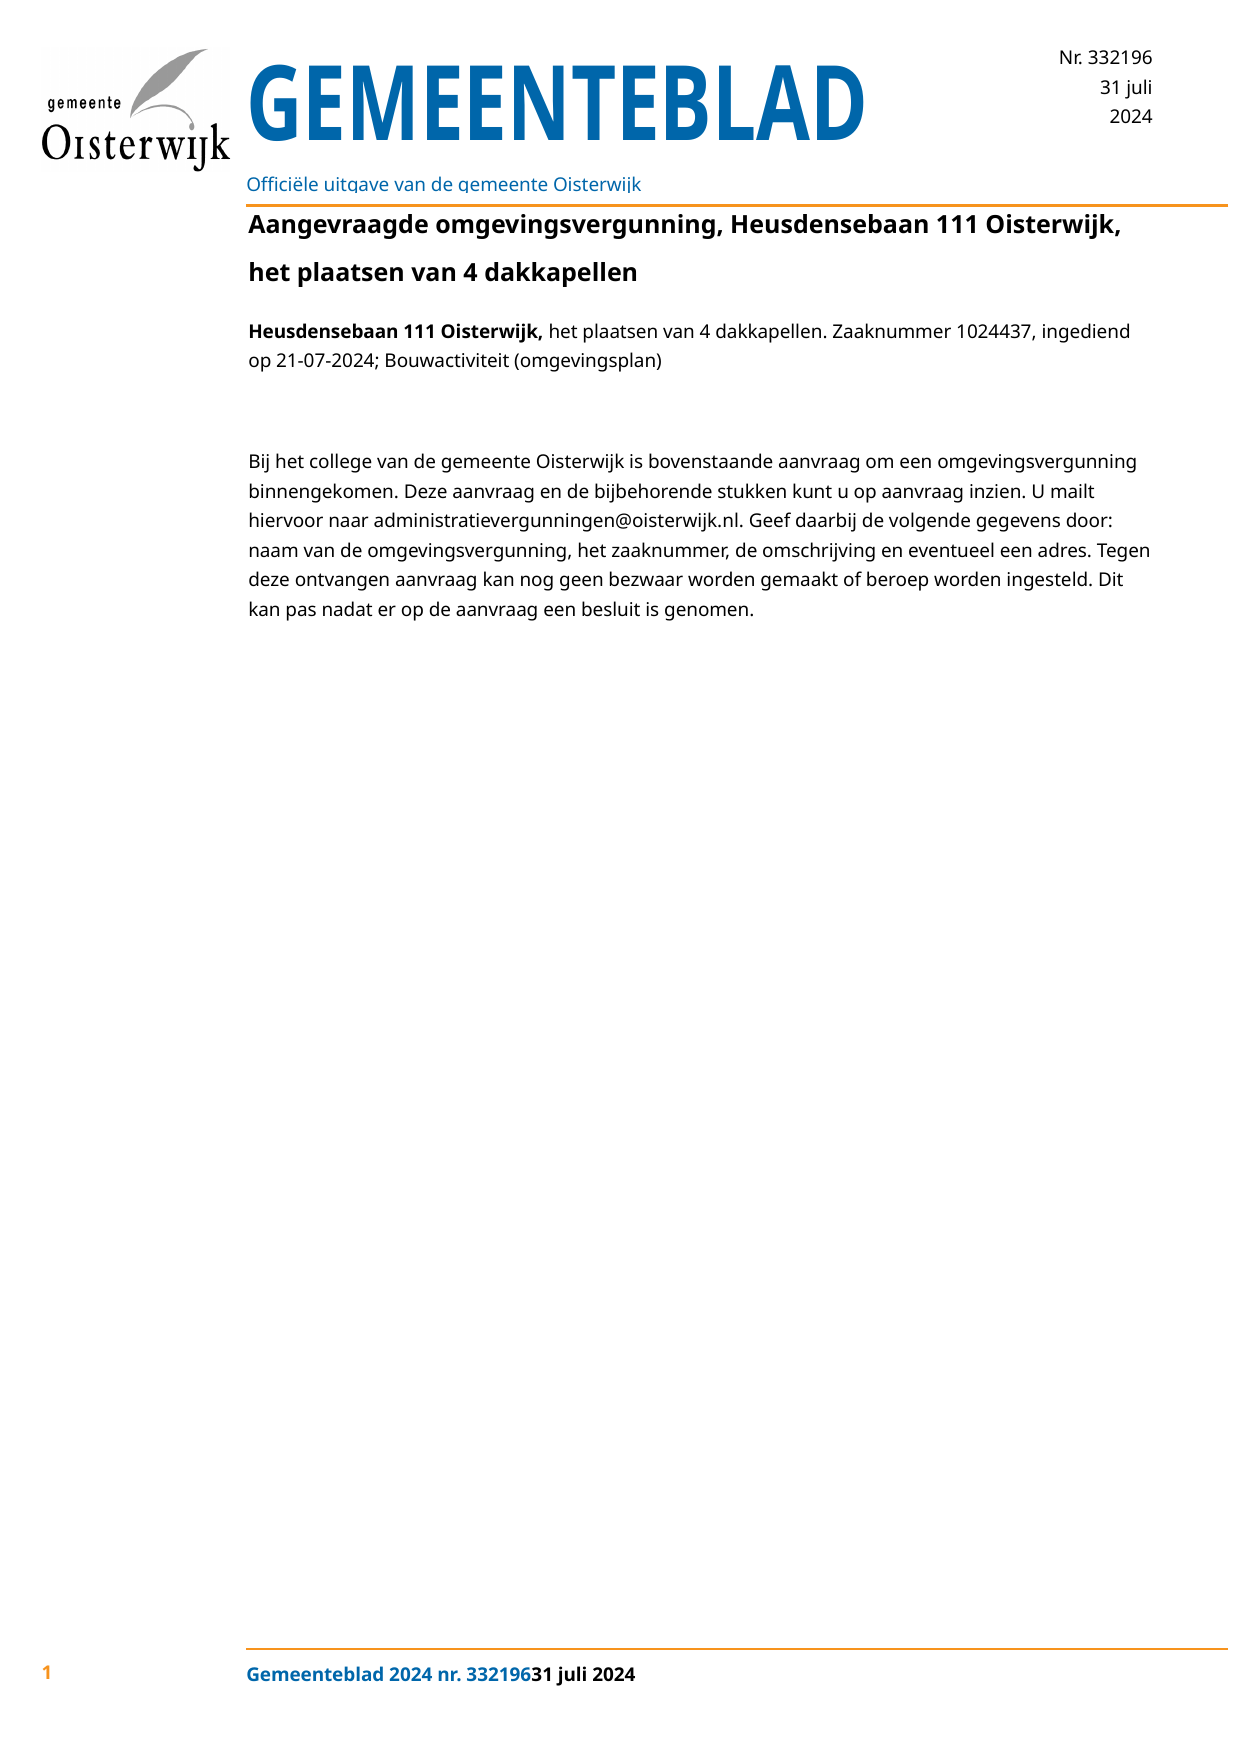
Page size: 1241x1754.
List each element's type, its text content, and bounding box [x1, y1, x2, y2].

text Heusdensebaan 111 Oisterwijk, het plaatsen van 4 dakkapellen. Zaaknummer 1024437, ingediend op 21-07-2024; Bouwactiviteit (omgevingsplan) [248, 318, 1152, 373]
text Bij het college van de gemeente Oisterwijk is bovenstaande aanvraag om een omgevingsvergunning binnengekomen. Deze aanvraag en de bijbehorende stukken kunt u op aanvraag inzien. U mailt hiervoor naar administratievergunningen@oisterwijk.nl. Geef daarbij de volgende gegevens door: naam van de omgevingsvergunning, het zaaknummer, de omschrijving en eventueel een adres. Tegen deze ontvangen aanvraag kan nog geen bezwaar worden gemaakt of beroep worden ingesteld. Dit kan pas nadat er op de aanvraag een besluit is genomen. [248, 448, 1152, 622]
text Aangevraagde omgevingsvergunning, Heusdensebaan 111 Oisterwijk, het plaatsen van 4 dakkapellen [248, 207, 1152, 288]
picture [41, 47, 231, 172]
